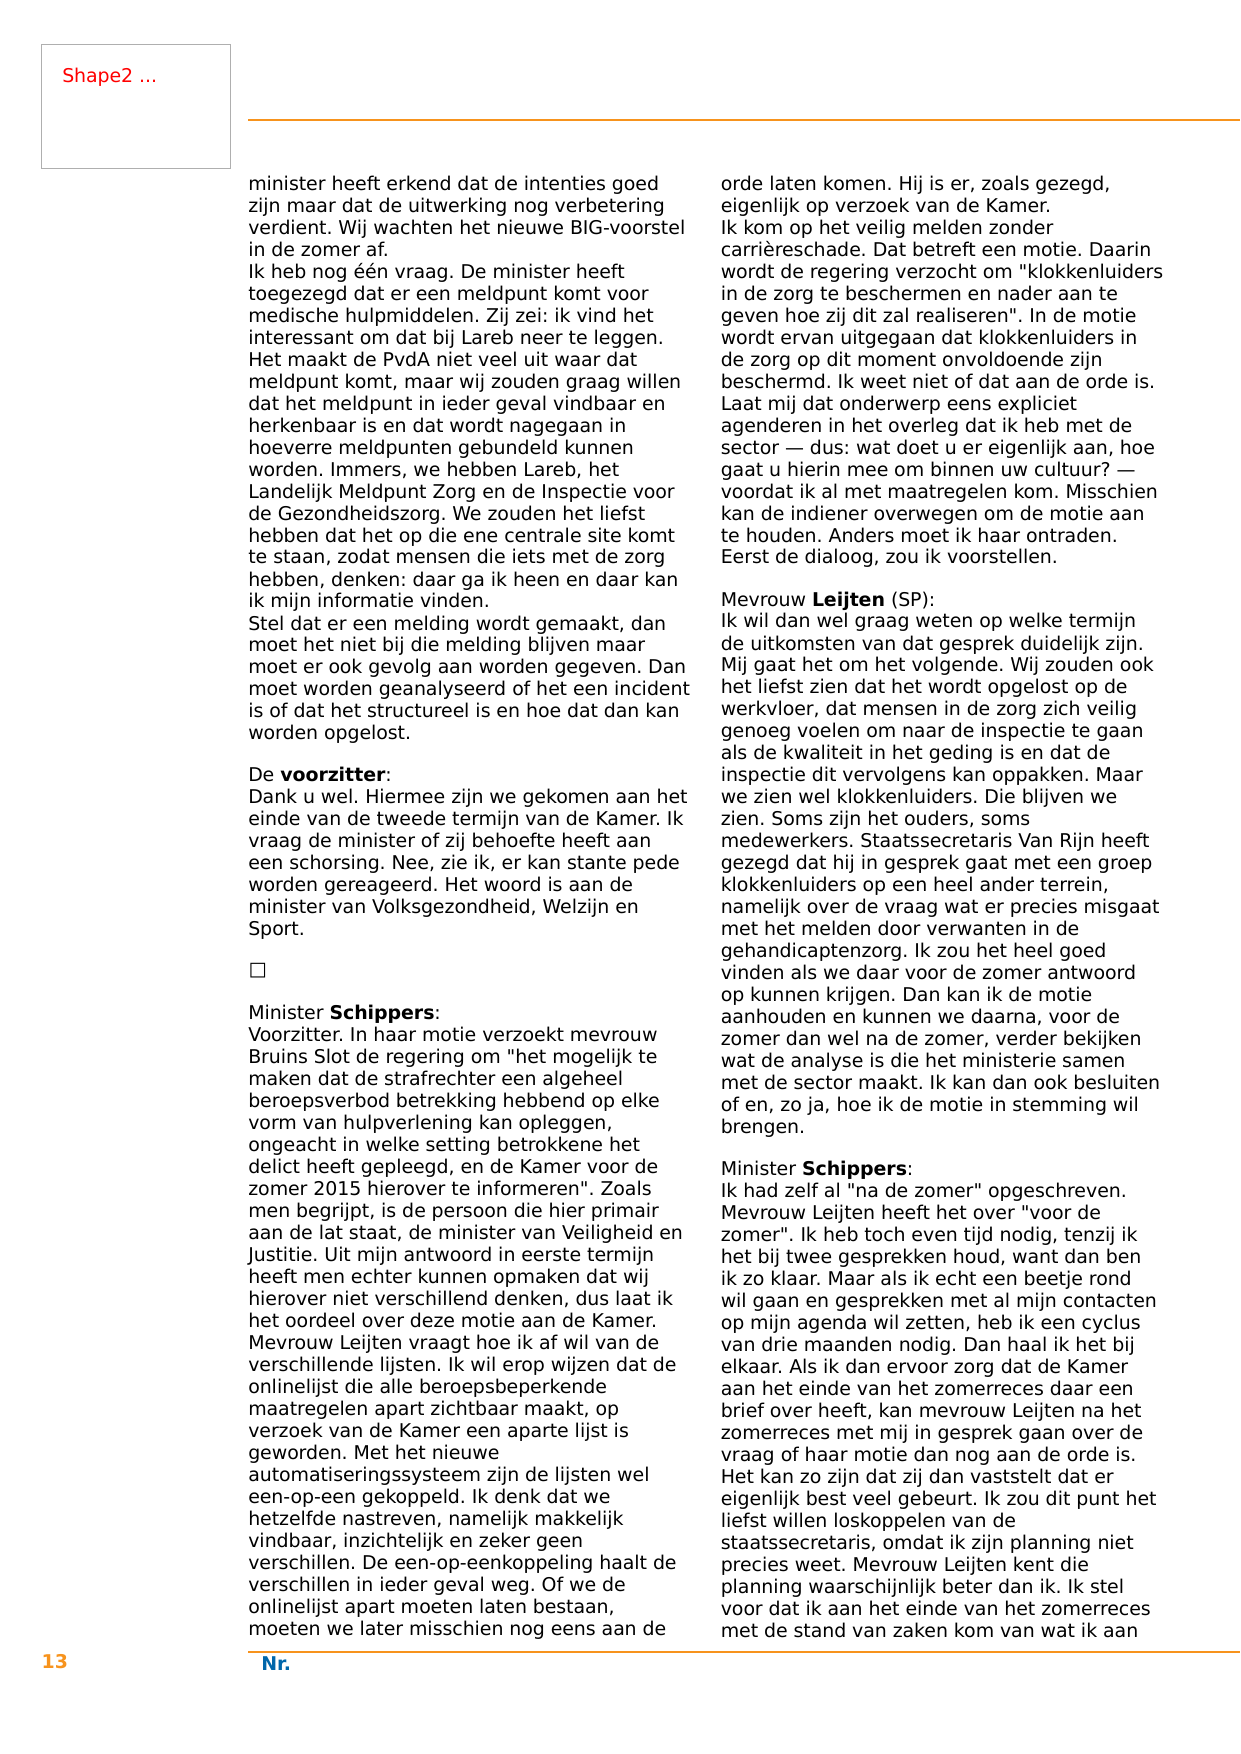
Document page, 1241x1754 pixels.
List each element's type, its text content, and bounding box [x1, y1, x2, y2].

text orde laten komen. Hij is er, zoals gezegd, eigenlijk op verzoek van de Kamer. [721, 173, 1163, 217]
text Minister Schippers: [248, 1002, 691, 1024]
text Mevrouw Leijten vraagt hoe ik af wil van de verschillende lijsten. Ik wil erop wijzen dat de onlinelijst die alle beroepsbeperkende maatregelen apart zichtbaar maakt, op verzoek van de Kamer een aparte lijst is geworden. Met het nieuwe automatiseringssysteem zijn de lijsten wel een-op-een gekoppeld. Ik denk dat we hetzelfde nastreven, namelijk makkelijk vindbaar, inzichtelijk en zeker geen verschillen. De een-op-eenkoppeling haalt de verschillen in ieder geval weg. Of we de onlinelijst apart moeten laten bestaan, moeten we later misschien nog eens aan de [248, 1332, 691, 1639]
text Ik had zelf al "na de zomer" opgeschreven. Mevrouw Leijten heeft het over "voor de zomer". Ik heb toch even tijd nodig, tenzij ik het bij twee gesprekken houd, want dan ben ik zo klaar. Maar als ik echt een beetje rond wil gaan en gesprekken met al mijn contacten op mijn agenda wil zetten, heb ik een cyclus van drie maanden nodig. Dan haal ik het bij elkaar. Als ik dan ervoor zorg dat de Kamer aan het einde van het zomerreces daar een brief over heeft, kan mevrouw Leijten na het zomerreces met mij in gesprek gaan over de vraag of haar motie dan nog aan de orde is. Het kan zo zijn dat zij dan vaststelt dat er eigenlijk best veel gebeurt. Ik zou dit punt het liefst willen loskoppelen van de staatssecretaris, omdat ik zijn planning niet precies weet. Mevrouw Leijten kent die planning waarschijnlijk beter dan ik. Ik stel voor dat ik aan het einde van het zomerreces met de stand van zaken kom van wat ik aan [721, 1180, 1163, 1641]
text Mevrouw Leijten (SP): [721, 588, 1163, 610]
text Ik kom op het veilig melden zonder carrièreschade. Dat betreft een motie. Daarin wordt de regering verzocht om "klokkenluiders in de zorg te beschermen en nader aan te geven hoe zij dit zal realiseren". In de motie wordt ervan uitgegaan dat klokkenluiders in de zorg op dit moment onvoldoende zijn beschermd. Ik weet niet of dat aan de orde is. Laat mij dat onderwerp eens expliciet agenderen in het overleg dat ik heb met de sector — dus: wat doet u er eigenlijk aan, hoe gaat u hierin mee om binnen uw cultuur? — voordat ik al met maatregelen kom. Misschien kan de indiener overwegen om de motie aan te houden. Anders moet ik haar ontraden. Eerst de dialoog, zou ik voorstellen. [721, 217, 1163, 568]
text Dank u wel. Hiermee zijn we gekomen aan het einde van de tweede termijn van de Kamer. Ik vraag de minister of zij behoefte heeft aan een schorsing. Nee, zie ik, er kan stante pede worden gereageerd. Het woord is aan de minister van Volksgezondheid, Welzijn en Sport. [248, 786, 691, 940]
text Ik wil dan wel graag weten op welke termijn de uitkomsten van dat gesprek duidelijk zijn. Mij gaat het om het volgende. Wij zouden ook het liefst zien dat het wordt opgelost op de werkvloer, dat mensen in de zorg zich veilig genoeg voelen om naar de inspectie te gaan als de kwaliteit in het geding is en dat de inspectie dit vervolgens kan oppakken. Maar we zien wel klokkenluiders. Die blijven we zien. Soms zijn het ouders, soms medewerkers. Staatssecretaris Van Rijn heeft gezegd dat hij in gesprek gaat met een groep klokkenluiders op een heel ander terrein, namelijk over de vraag wat er precies misgaat met het melden door verwanten in de gehandicaptenzorg. Ik zou het heel goed vinden als we daar voor de zomer antwoord op kunnen krijgen. Dan kan ik de motie aanhouden en kunnen we daarna, voor de zomer dan wel na de zomer, verder bekijken wat de analyse is die het ministerie samen met de sector maakt. Ik kan dan ook besluiten of en, zo ja, hoe ik de motie in stemming wil brengen. [721, 610, 1163, 1138]
text Voorzitter. In haar motie verzoekt mevrouw Bruins Slot de regering om "het mogelijk te maken dat de strafrechter een algeheel beroepsverbod betrekking hebbend op elke vorm van hulpverlening kan opleggen, ongeacht in welke setting betrokkene het delict heeft gepleegd, en de Kamer voor de zomer 2015 hierover te informeren". Zoals men begrijpt, is de persoon die hier primair aan de lat staat, de minister van Veiligheid en Justitie. Uit mijn antwoord in eerste termijn heeft men echter kunnen opmaken dat wij hierover niet verschillend denken, dus laat ik het oordeel over deze motie aan de Kamer. [248, 1024, 691, 1332]
text Minister Schippers: [721, 1158, 1163, 1180]
text minister heeft erkend dat de intenties goed zijn maar dat de uitwerking nog verbetering verdient. Wij wachten het nieuwe BIG-voorstel in de zomer af. [248, 173, 691, 261]
text ⬜ [248, 960, 691, 982]
text De voorzitter: [248, 764, 691, 786]
text Ik heb nog één vraag. De minister heeft toegezegd dat er een meldpunt komt voor medische hulpmiddelen. Zij zei: ik vind het interessant om dat bij Lareb neer te leggen. Het maakt de PvdA niet veel uit waar dat meldpunt komt, maar wij zouden graag willen dat het meldpunt in ieder geval vindbaar en herkenbaar is en dat wordt nagegaan in hoeverre meldpunten gebundeld kunnen worden. Immers, we hebben Lareb, het Landelijk Meldpunt Zorg en de Inspectie voor de Gezondheidszorg. We zouden het liefst hebben dat het op die ene centrale site komt te staan, zodat mensen die iets met de zorg hebben, denken: daar ga ik heen en daar kan ik mijn informatie vinden. [248, 261, 691, 612]
text Stel dat er een melding wordt gemaakt, dan moet het niet bij die melding blijven maar moet er ook gevolg aan worden gegeven. Dan moet worden geanalyseerd of het een incident is of dat het structureel is en hoe dat dan kan worden opgelost. [248, 612, 691, 744]
